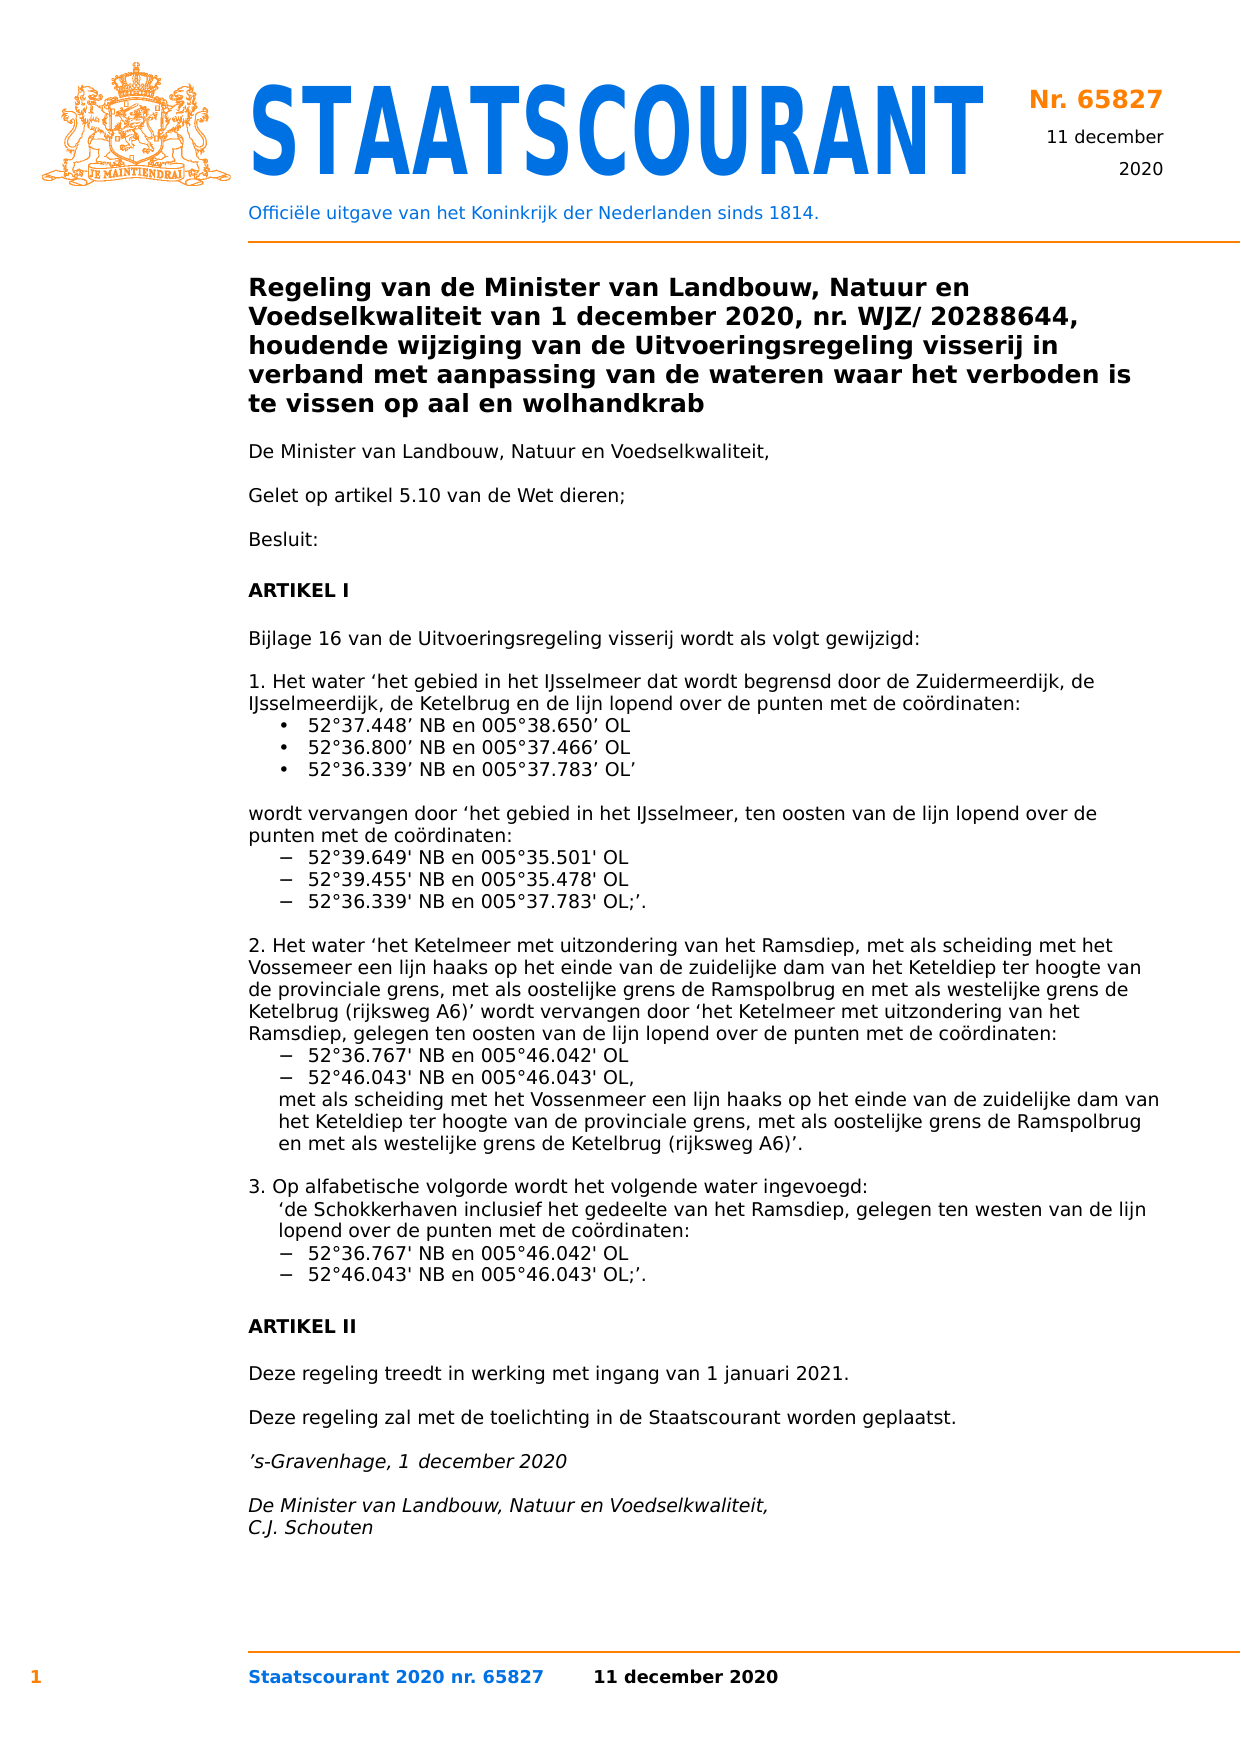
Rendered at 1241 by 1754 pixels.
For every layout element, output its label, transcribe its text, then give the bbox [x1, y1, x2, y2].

text 1. Het water ‘het gebied in het IJsselmeer dat wordt begrensd door de Zuidermeerdijk, de IJsselmeerdijk, de Ketelbrug en de lijn lopend over de punten met de coördinaten: [248, 671, 1163, 715]
text • 52°36.339’ NB en 005°37.783’ OL’ [278, 759, 1163, 781]
text 3. Op alfabetische volgorde wordt het volgende water ingevoegd: [248, 1176, 1163, 1198]
text • 52°36.800’ NB en 005°37.466’ OL [278, 737, 1163, 759]
text De Minister van Landbouw, Natuur en Voedselkwaliteit, C.J. Schouten [248, 1495, 1163, 1539]
text − 52°46.043' NB en 005°46.043' OL;’. [278, 1264, 1163, 1286]
text − 52°39.649' NB en 005°35.501' OL [278, 847, 1163, 869]
text Besluit: [248, 528, 1163, 550]
text wordt vervangen door ‘het gebied in het IJsselmeer, ten oosten van de lijn lopend over de punten met de coördinaten: [248, 803, 1163, 847]
table_cell 2020 [998, 153, 1240, 203]
text Deze regeling zal met de toelichting in de Staatscourant worden geplaatst. [248, 1407, 1163, 1429]
text Gelet op artikel 5.10 van de Wet dieren; [248, 484, 1163, 507]
subtitle ARTIKEL II [248, 1316, 1163, 1338]
table_cell 11 december [998, 121, 1240, 153]
table_header Nr. 65827 [998, 62, 1240, 121]
text − 52°46.043' NB en 005°46.043' OL, [278, 1067, 1163, 1089]
subtitle Regeling van de Minister van Landbouw, Natuur en Voedselkwaliteit van 1 december 2020, nr. WJZ/ 20288644, houdende wijziging van de Uitvoeringsregeling visserij in verband met aanpassing van de wateren waar het verboden is te vissen op aal en wolhandkrab [248, 273, 1163, 419]
picture [41, 62, 231, 186]
text − 52°36.339' NB en 005°37.783' OL;’. [278, 891, 1163, 913]
text ‘de Schokkerhaven inclusief het gedeelte van het Ramsdiep, gelegen ten westen van de lijn lopend over de punten met de coördinaten: [278, 1198, 1163, 1242]
text − 52°36.767' NB en 005°46.042' OL [278, 1045, 1163, 1067]
subtitle ARTIKEL I [248, 580, 1163, 602]
table_cell Officiële uitgave van het Koninkrijk der Nederlanden sinds 1814. [248, 203, 1240, 241]
text 2. Het water ‘het Ketelmeer met uitzondering van het Ramsdiep, met als scheiding met het Vossemeer een lijn haaks op het einde van de zuidelijke dam van het Keteldiep ter hoogte van de provinciale grens, met als oostelijke grens de Ramspolbrug en met als westelijke grens de Ketelbrug (rijksweg A6)’ wordt vervangen door ‘het Ketelmeer met uitzondering van het Ramsdiep, gelegen ten oosten van de lijn lopend over de punten met de coördinaten: [248, 935, 1163, 1045]
text Bijlage 16 van de Uitvoeringsregeling visserij wordt als volgt gewijzigd: [248, 627, 1163, 649]
text met als scheiding met het Vossenmeer een lijn haaks op het einde van de zuidelijke dam van het Keteldiep ter hoogte van de provinciale grens, met als oostelijke grens de Ramspolbrug en met als westelijke grens de Ketelbrug (rijksweg A6)’. [278, 1089, 1163, 1154]
text Deze regeling treedt in werking met ingang van 1 januari 2021. [248, 1363, 1163, 1385]
table_header STAATSCOURANT [248, 62, 998, 203]
table_header [25, 62, 248, 241]
text − 52°36.767' NB en 005°46.042' OL [278, 1242, 1163, 1264]
text • 52°37.448’ NB en 005°38.650’ OL [278, 715, 1163, 737]
text − 52°39.455' NB en 005°35.478' OL [278, 869, 1163, 891]
text De Minister van Landbouw, Natuur en Voedselkwaliteit, [248, 441, 1163, 463]
text ’s-Gravenhage, 1 december 2020 [248, 1451, 1163, 1473]
